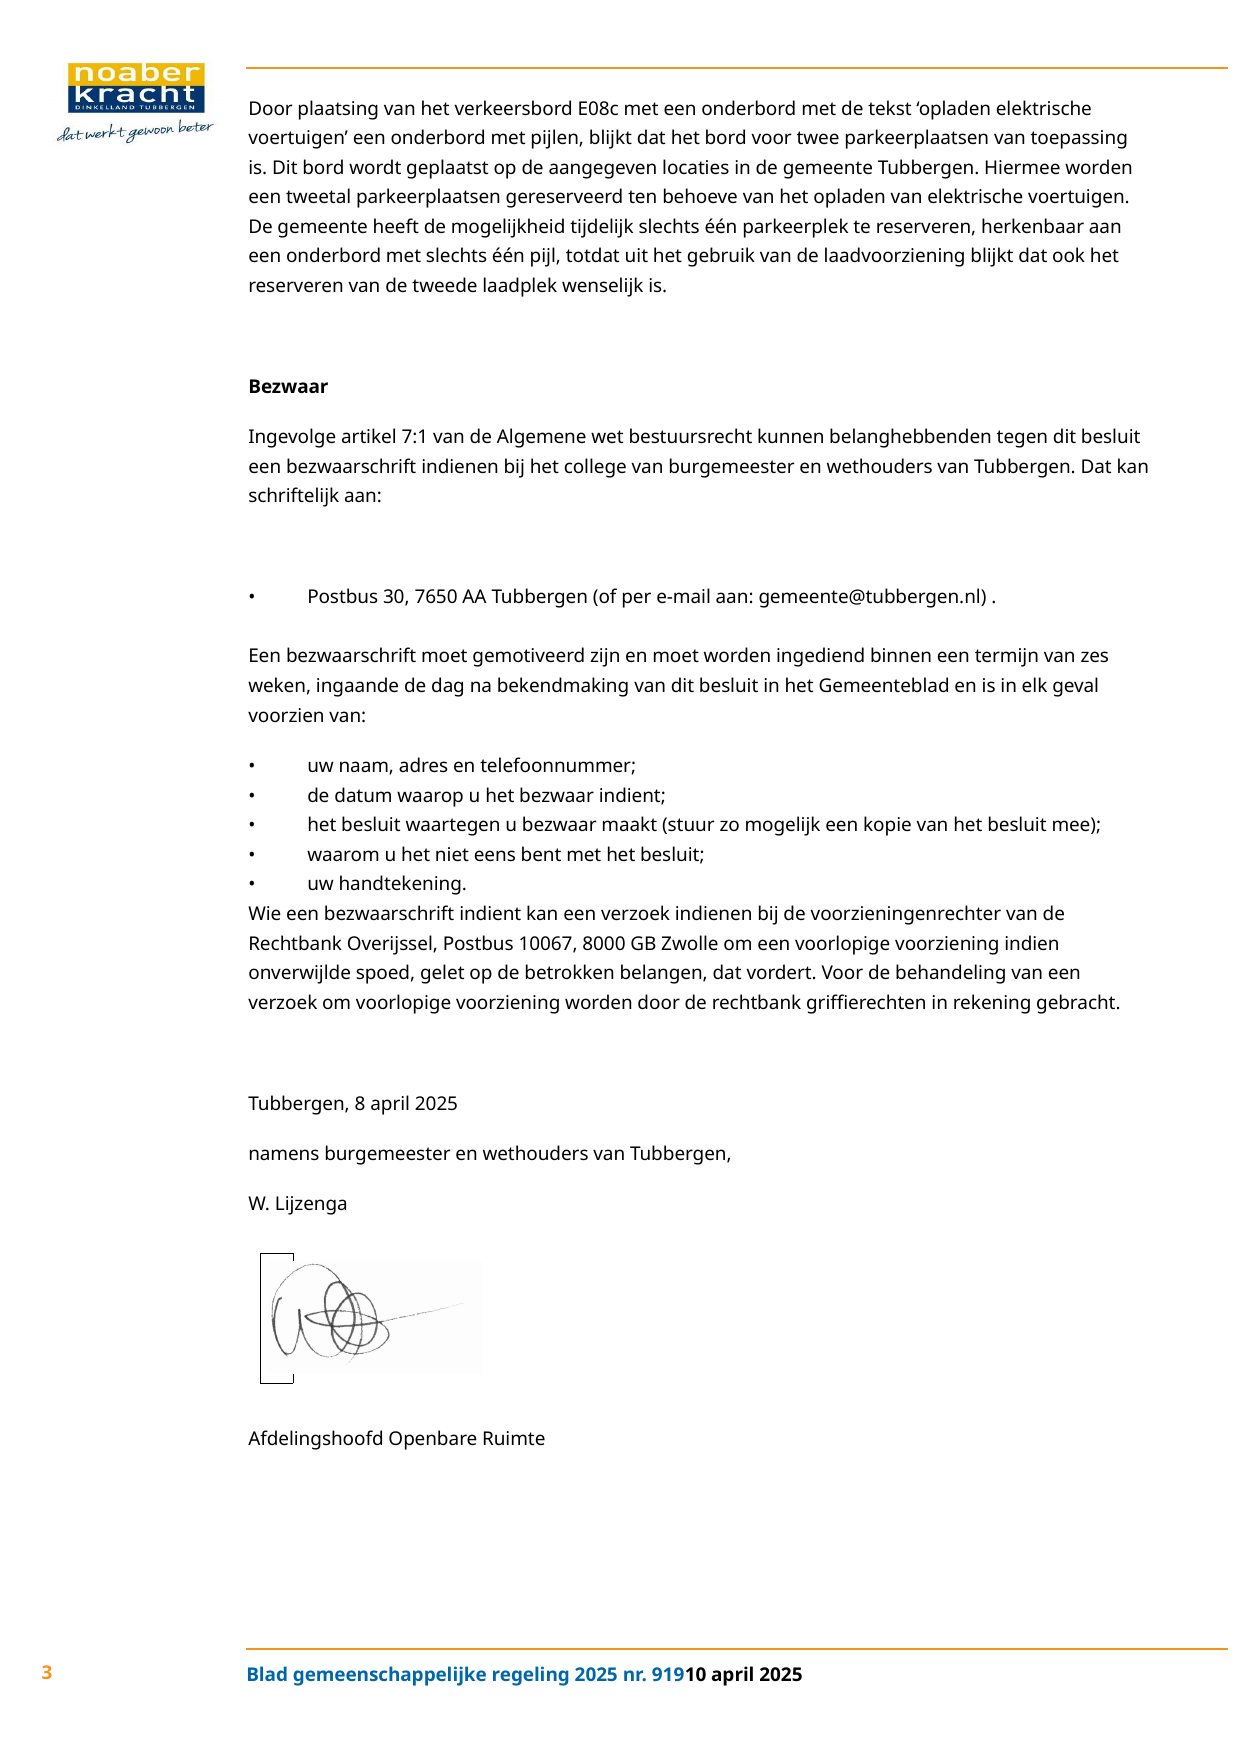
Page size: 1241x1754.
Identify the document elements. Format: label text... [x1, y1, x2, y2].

list Postbus 30, 7650 AA Tubbergen (of per e-mail aan: gemeente@tubbergen.nl) . [248, 583, 1152, 609]
text Ingevolge artikel 7:1 van de Algemene wet bestuursrecht kunnen belanghebbenden tegen dit besluit een bezwaarschrift indienen bij het college van burgemeester en wethouders van Tubbergen. Dat kan schriftelijk aan: [248, 423, 1152, 508]
picture [41, 47, 231, 172]
text Tubbergen, 8 april 2025 [248, 1090, 1152, 1116]
text Wie een bezwaarschrift indient kan een verzoek indienen bij de voorzieningenrechter van de Rechtbank Overijssel, Postbus 10067, 8000 GB Zwolle om een voorlopige voorziening indien onverwijlde spoed, gelet op de betrokken belangen, dat vordert. Voor de behandeling van een verzoek om voorlopige voorziening worden door de rechtbank griffierechten in rekening gebracht. [248, 900, 1152, 1015]
list het besluit waartegen u bezwaar maakt (stuur zo mogelijk een kopie van het besluit mee); [248, 811, 1152, 837]
picture [268, 1261, 483, 1374]
text Bezwaar [248, 373, 1152, 399]
list waarom u het niet eens bent met het besluit; [248, 841, 1152, 867]
list uw handtekening. [248, 871, 1152, 896]
text Door plaatsing van het verkeersbord E08c met een onderbord met de tekst ‘opladen elektrische voertuigen’ een onderbord met pijlen, blijkt dat het bord voor twee parkeerplaatsen van toepassing is. Dit bord wordt geplaatst op de aangegeven locaties in de gemeente Tubbergen. Hiermee worden een tweetal parkeerplaatsen gereserveerd ten behoeve van het opladen van elektrische voertuigen. De gemeente heeft de mogelijkheid tijdelijk slechts één parkeerplek te reserveren, herkenbaar aan een onderbord met slechts één pijl, totdat uit het gebruik van de laadvoorziening blijkt dat ook het reserveren van de tweede laadplek wenselijk is. [248, 95, 1152, 298]
text namens burgemeester en wethouders van Tubbergen, [248, 1140, 1152, 1166]
text Een bezwaarschrift moet gemotiveerd zijn en moet worden ingediend binnen een termijn van zes weken, ingaande de dag na bekendmaking van dit besluit in het Gemeenteblad en is in elk geval voorzien van: [248, 643, 1152, 728]
list uw naam, adres en telefoonnummer; [248, 752, 1152, 778]
text W. Lijzenga [248, 1191, 1152, 1216]
text Afdelingshoofd Openbare Ruimte [248, 1425, 1152, 1451]
list de datum waarop u het bezwaar indient; [248, 782, 1152, 808]
